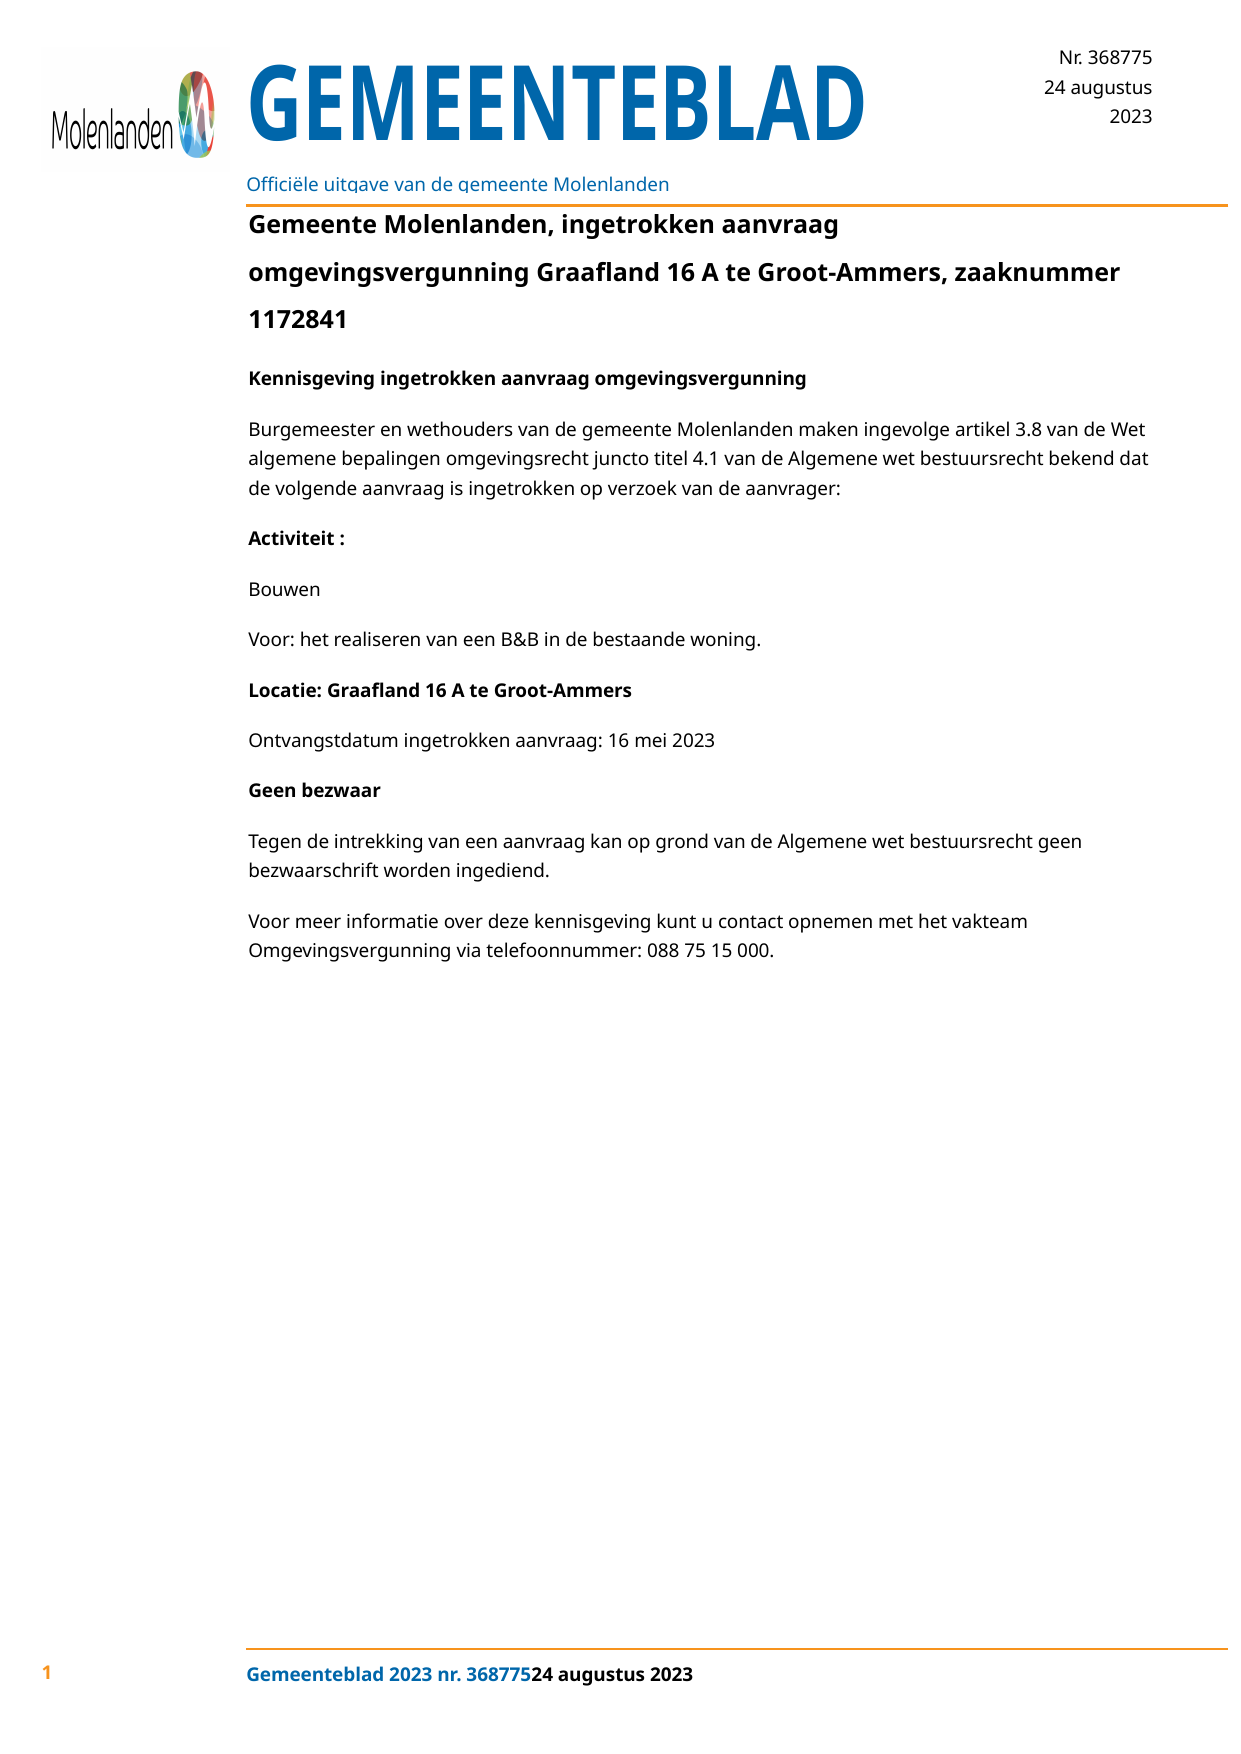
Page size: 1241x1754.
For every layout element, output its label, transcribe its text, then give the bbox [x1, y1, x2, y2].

text Tegen de intrekking van een aanvraag kan op grond van de Algemene wet bestuursrecht geen bezwaarschrift worden ingediend. [248, 828, 1152, 883]
text Kennisgeving ingetrokken aanvraag omgevingsvergunning [248, 366, 1152, 391]
text Geen bezwaar [248, 778, 1152, 803]
text Activiteit : [248, 526, 1152, 551]
text Voor meer informatie over deze kennisgeving kunt u contact opnemen met het vakteam Omgevingsvergunning via telefoonnummer: 088 75 15 000. [248, 908, 1152, 963]
text Burgemeester en wethouders van de gemeente Molenlanden maken ingevolge artikel 3.8 van de Wet algemene bepalingen omgevingsrecht juncto titel 4.1 van de Algemene wet bestuursrecht bekend dat de volgende aanvraag is ingetrokken op verzoek van de aanvrager: [248, 416, 1152, 501]
text Voor: het realiseren van een B&B in de bestaande woning. [248, 626, 1152, 652]
text Gemeente Molenlanden, ingetrokken aanvraag omgevingsvergunning Graafland 16 A te Groot-Ammers, zaaknummer 1172841 [248, 207, 1152, 336]
text Locatie: Graafland 16 A te Groot-Ammers [248, 677, 1152, 702]
picture [41, 47, 231, 172]
text Bouwen [248, 576, 1152, 602]
text Ontvangstdatum ingetrokken aanvraag: 16 mei 2023 [248, 727, 1152, 753]
